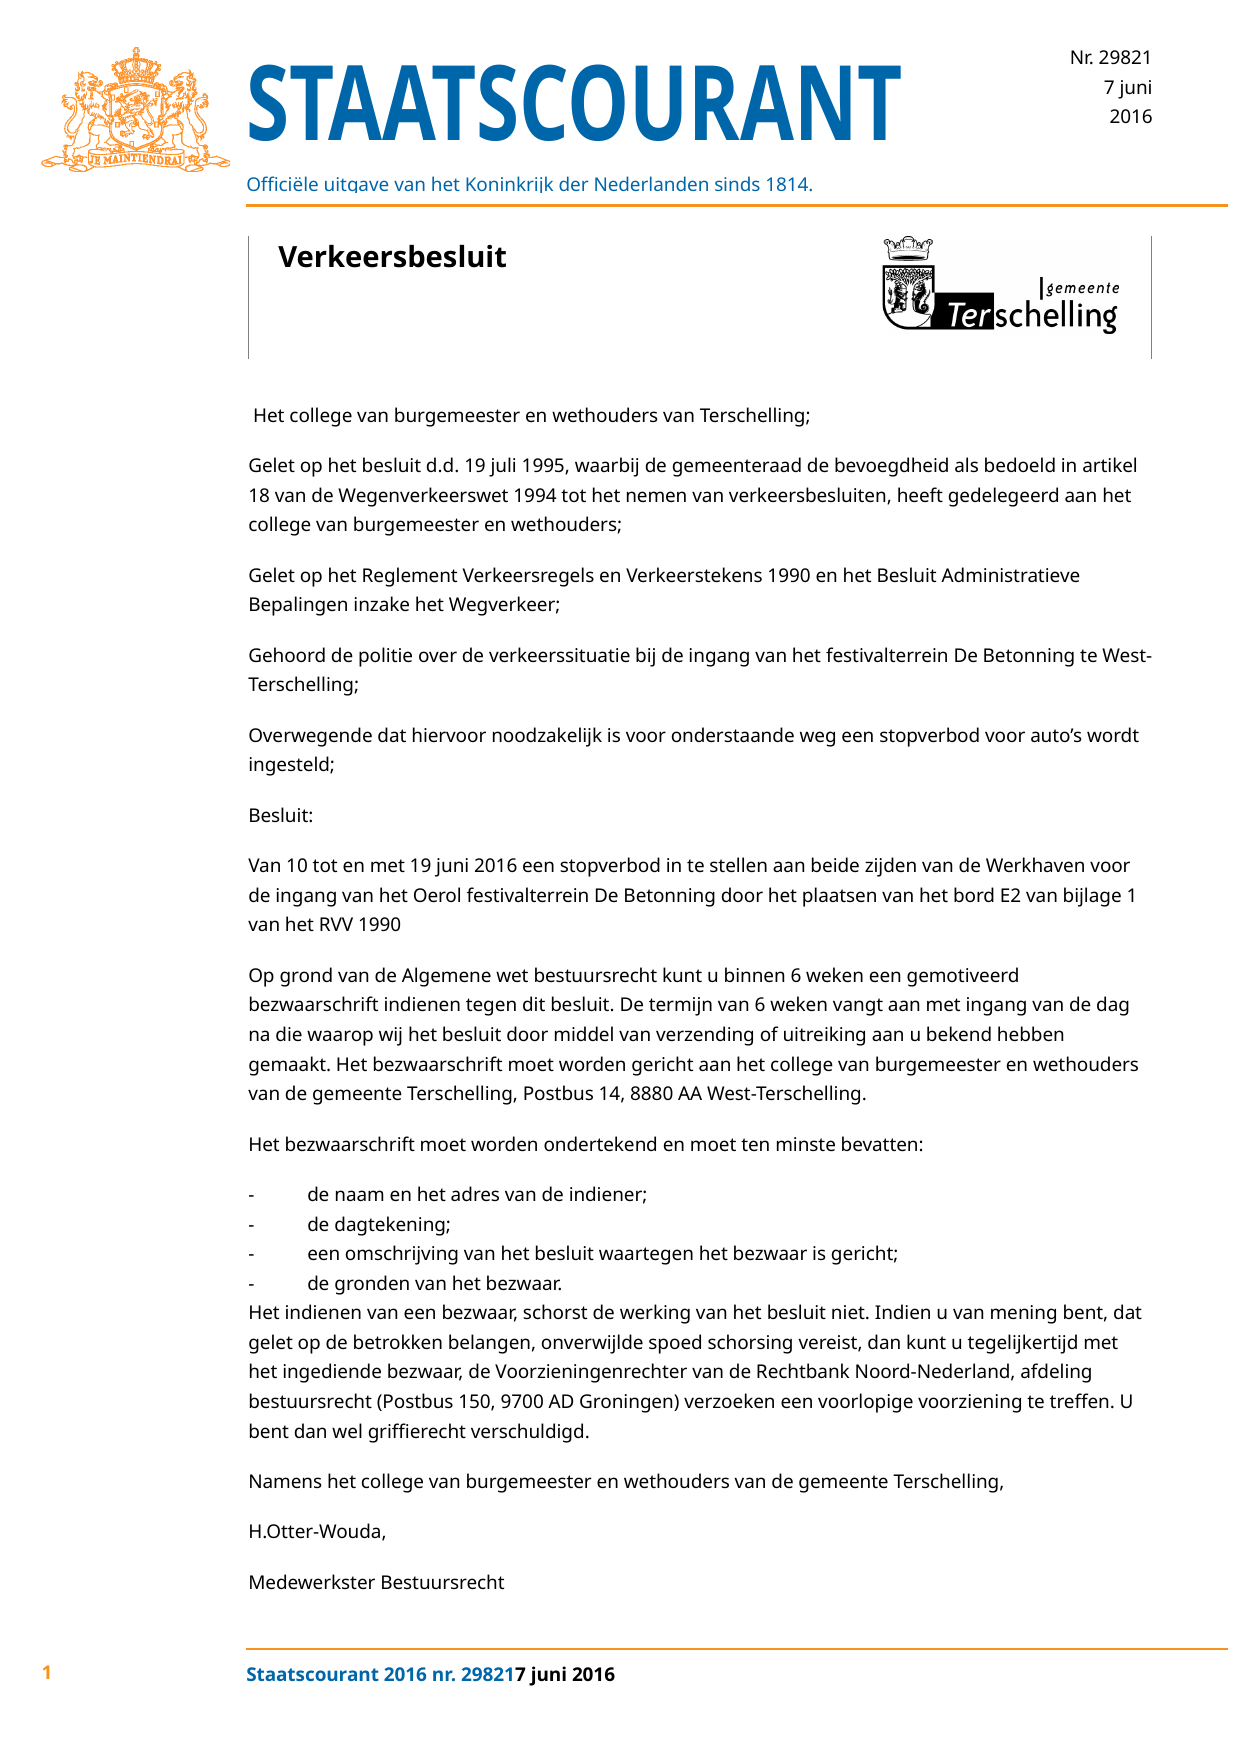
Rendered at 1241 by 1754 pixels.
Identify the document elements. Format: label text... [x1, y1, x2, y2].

text Gelet op het besluit d.d. 19 juli 1995, waarbij de gemeenteraad de bevoegdheid als bedoeld in artikel 18 van de Wegenverkeerswet 1994 tot het nemen van verkeersbesluiten, heeft gedelegeerd aan het college van burgemeester en wethouders; [248, 452, 1152, 537]
list de dagtekening; [248, 1211, 1152, 1236]
text Het indienen van een bezwaar, schorst de werking van het besluit niet. Indien u van mening bent, dat gelet op de betrokken belangen, onverwijlde spoed schorsing vereist, dan kunt u tegelijkertijd met het ingediende bezwaar, de Voorzieningenrechter van de Rechtbank Noord-Nederland, afdeling bestuursrecht (Postbus 150, 9700 AD Groningen) verzoeken een voorlopige voorziening te treffen. U bent dan wel griffierecht verschuldigd. [248, 1299, 1152, 1443]
list de naam en het adres van de indiener; [248, 1181, 1152, 1207]
table_header Verkeersbesluit [249, 236, 850, 359]
text Namens het college van burgemeester en wethouders van de gemeente Terschelling, [248, 1468, 1152, 1494]
text Medewerkster Bestuursrecht [248, 1569, 1152, 1595]
text Besluit: [248, 802, 1152, 828]
text Overwegende dat hiervoor noodzakelijk is voor onderstaande weg een stopverbod voor auto’s wordt ingesteld; [248, 722, 1152, 777]
text Het college van burgemeester en wethouders van Terschelling; [248, 402, 1152, 428]
picture [41, 47, 231, 172]
text Het bezwaarschrift moet worden ondertekend en moet ten minste bevatten: [248, 1131, 1152, 1156]
text Op grond van de Algemene wet bestuursrecht kunt u binnen 6 weken een gemotiveerd bezwaarschrift indienen tegen dit besluit. De termijn van 6 weken vangt aan met ingang van de dag na die waarop wij het besluit door middel van verzending of uitreiking aan u bekend hebben gemaakt. Het bezwaarschrift moet worden gericht aan het college van burgemeester en wethouders van de gemeente Terschelling, Postbus 14, 8880 AA West-Terschelling. [248, 962, 1152, 1106]
picture [882, 236, 1119, 334]
list de gronden van het bezwaar. [248, 1270, 1152, 1296]
text Gehoord de politie over de verkeerssituatie bij de ingang van het festivalterrein De Betonning te West-Terschelling; [248, 642, 1152, 697]
text Gelet op het Reglement Verkeersregels en Verkeerstekens 1990 en het Besluit Administratieve Bepalingen inzake het Wegverkeer; [248, 562, 1152, 617]
text Van 10 tot en met 19 juni 2016 een stopverbod in te stellen aan beide zijden van de Werkhaven voor de ingang van het Oerol festivalterrein De Betonning door het plaatsen van het bord E2 van bijlage 1 van het RVV 1990 [248, 852, 1152, 937]
list een omschrijving van het besluit waartegen het bezwaar is gericht; [248, 1240, 1152, 1266]
table_header [850, 236, 1151, 359]
text H.Otter-Wouda, [248, 1519, 1152, 1544]
